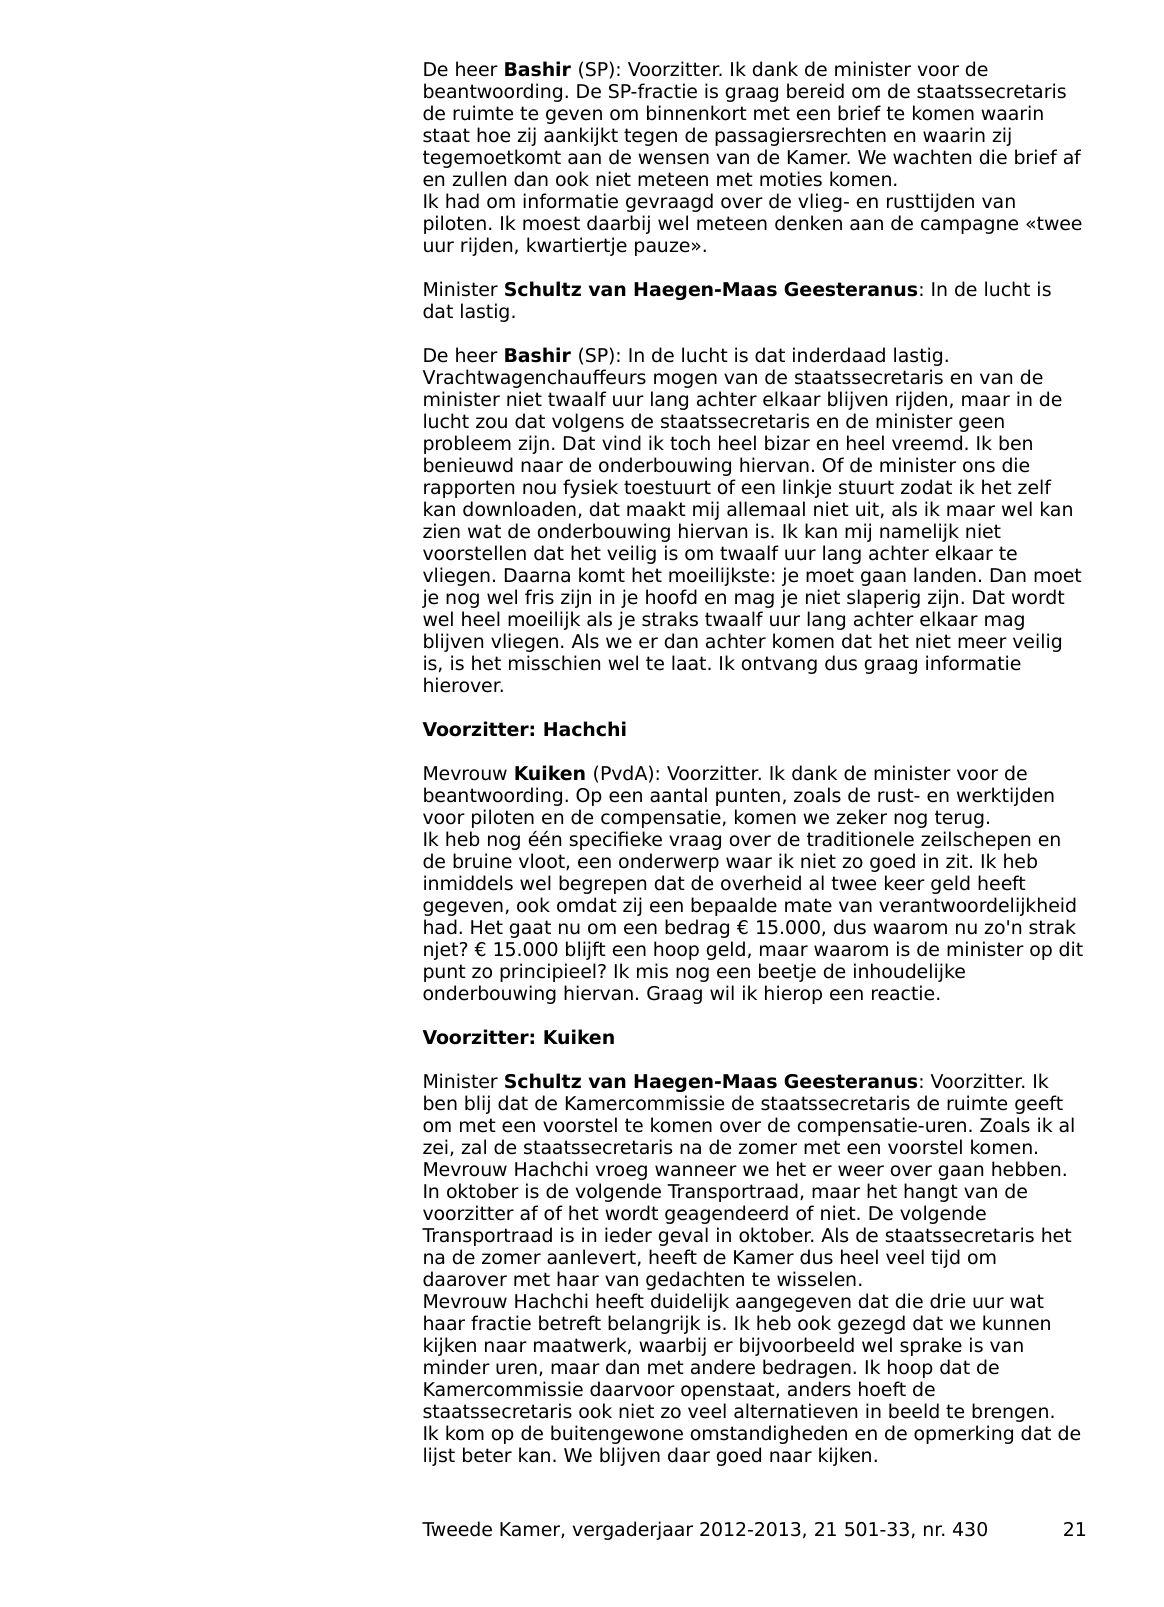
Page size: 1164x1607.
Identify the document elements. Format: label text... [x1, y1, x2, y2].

subtitle Voorzitter: Hachchi [422, 719, 1087, 741]
text Ik had om informatie gevraagd over de vlieg- en rusttijden van piloten. Ik moest daarbij wel meteen denken aan de campagne «twee uur rijden, kwartiertje pauze». [422, 191, 1087, 257]
text Mevrouw Hachchi vroeg wanneer we het er weer over gaan hebben. In oktober is de volgende Transportraad, maar het hangt van de voorzitter af of het wordt geagendeerd of niet. De volgende Transportraad is in ieder geval in oktober. Als de staatssecretaris het na de zomer aanlevert, heeft de Kamer dus heel veel tijd om daarover met haar van gedachten te wisselen. [422, 1159, 1087, 1291]
text Ik kom op de buitengewone omstandigheden en de opmerking dat de lijst beter kan. We blijven daar goed naar kijken. [422, 1423, 1087, 1467]
text Ik heb nog één specifieke vraag over de traditionele zeilschepen en de bruine vloot, een onderwerp waar ik niet zo goed in zit. Ik heb inmiddels wel begrepen dat de overheid al twee keer geld heeft gegeven, ook omdat zij een bepaalde mate van verantwoordelijkheid had. Het gaat nu om een bedrag € 15.000, dus waarom nu zo'n strak njet? € 15.000 blijft een hoop geld, maar waarom is de minister op dit punt zo principieel? Ik mis nog een beetje de inhoudelijke onderbouwing hiervan. Graag wil ik hierop een reactie. [422, 829, 1087, 1005]
text De heer Bashir (SP): In de lucht is dat inderdaad lastig. Vrachtwagenchauffeurs mogen van de staatssecretaris en van de minister niet twaalf uur lang achter elkaar blijven rijden, maar in de lucht zou dat volgens de staatssecretaris en de minister geen probleem zijn. Dat vind ik toch heel bizar en heel vreemd. Ik ben benieuwd naar de onderbouwing hiervan. Of de minister ons die rapporten nou fysiek toestuurt of een linkje stuurt zodat ik het zelf kan downloaden, dat maakt mij allemaal niet uit, als ik maar wel kan zien wat de onderbouwing hiervan is. Ik kan mij namelijk niet voorstellen dat het veilig is om twaalf uur lang achter elkaar te vliegen. Daarna komt het moeilijkste: je moet gaan landen. Dan moet je nog wel fris zijn in je hoofd en mag je niet slaperig zijn. Dat wordt wel heel moeilijk als je straks twaalf uur lang achter elkaar mag blijven vliegen. Als we er dan achter komen dat het niet meer veilig is, is het misschien wel te laat. Ik ontvang dus graag informatie hierover. [422, 345, 1087, 697]
text Mevrouw Kuiken (PvdA): Voorzitter. Ik dank de minister voor de beantwoording. Op een aantal punten, zoals de rust- en werktijden voor piloten en de compensatie, komen we zeker nog terug. [422, 763, 1087, 829]
text Mevrouw Hachchi heeft duidelijk aangegeven dat die drie uur wat haar fractie betreft belangrijk is. Ik heb ook gezegd dat we kunnen kijken naar maatwerk, waarbij er bijvoorbeeld wel sprake is van minder uren, maar dan met andere bedragen. Ik hoop dat de Kamercommissie daarvoor openstaat, anders hoeft de staatssecretaris ook niet zo veel alternatieven in beeld te brengen. [422, 1291, 1087, 1423]
subtitle Voorzitter: Kuiken [422, 1027, 1087, 1049]
text Minister Schultz van Haegen-Maas Geesteranus: In de lucht is dat lastig. [422, 279, 1087, 323]
text De heer Bashir (SP): Voorzitter. Ik dank de minister voor de beantwoording. De SP-fractie is graag bereid om de staatssecretaris de ruimte te geven om binnenkort met een brief te komen waarin staat hoe zij aankijkt tegen de passagiersrechten en waarin zij tegemoetkomt aan de wensen van de Kamer. We wachten die brief af en zullen dan ook niet meteen met moties komen. [422, 59, 1087, 191]
text Minister Schultz van Haegen-Maas Geesteranus: Voorzitter. Ik ben blij dat de Kamercommissie de staatssecretaris de ruimte geeft om met een voorstel te komen over de compensatie-uren. Zoals ik al zei, zal de staatssecretaris na de zomer met een voorstel komen. [422, 1071, 1087, 1159]
